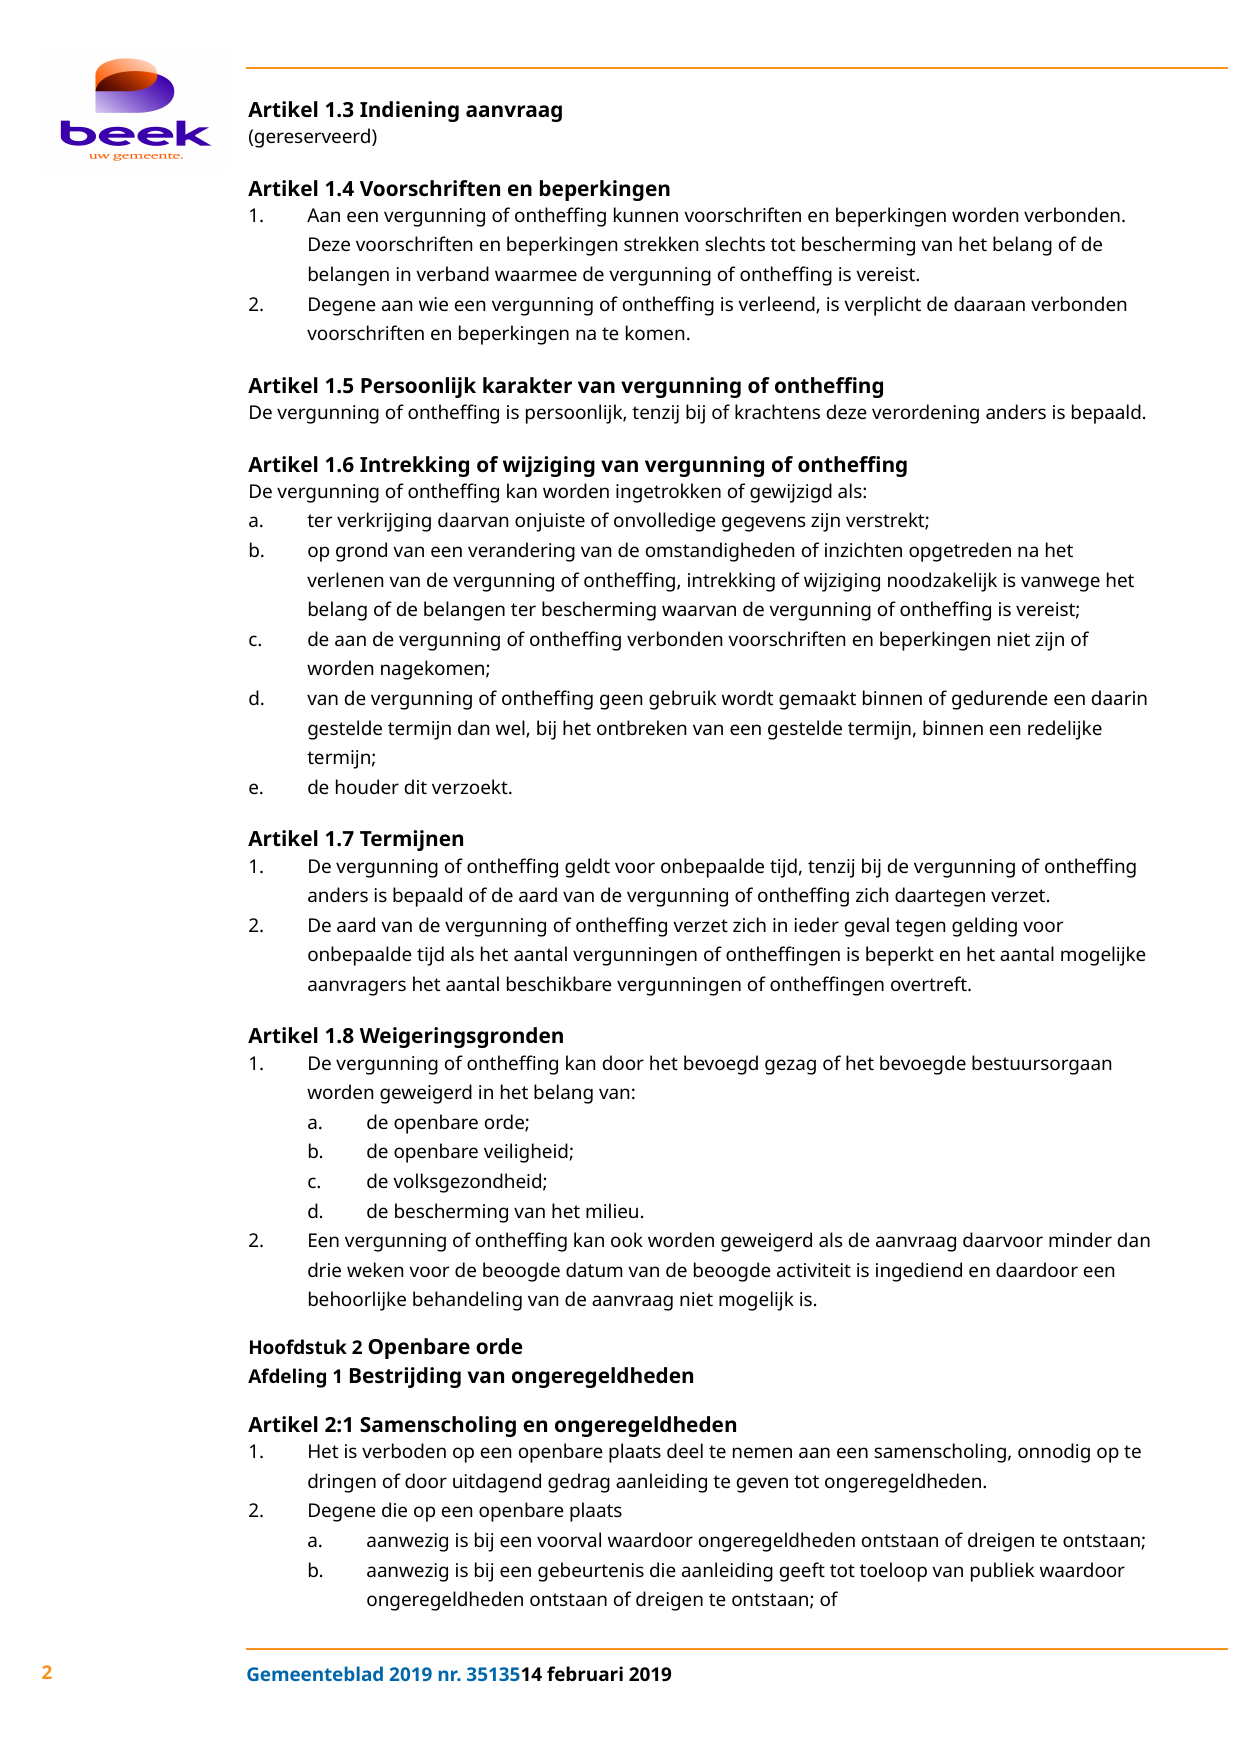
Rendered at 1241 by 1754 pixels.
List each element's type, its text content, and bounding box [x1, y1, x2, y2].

list de volksgezondheid; [307, 1168, 1152, 1194]
list De vergunning of ontheffing geldt voor onbepaalde tijd, tenzij bij de vergunning of ontheffing anders is bepaald of de aard van de vergunning of ontheffing zich daartegen verzet. [248, 853, 1152, 908]
text Artikel 2:1 Samenscholing en ongeregeldheden [248, 1410, 1152, 1438]
list ter verkrijging daarvan onjuiste of onvolledige gegevens zijn verstrekt; [248, 508, 1152, 533]
list De aard van de vergunning of ontheffing verzet zich in ieder geval tegen gelding voor onbepaalde tijd als het aantal vergunningen of ontheffingen is beperkt en het aantal mogelijke aanvragers het aantal beschikbare vergunningen of ontheffingen overtreft. [248, 912, 1152, 997]
list van de vergunning of ontheffing geen gebruik wordt gemaakt binnen of gedurende een daarin gestelde termijn dan wel, bij het ontbreken van een gestelde termijn, binnen een redelijke termijn; [248, 685, 1152, 770]
text De vergunning of ontheffing is persoonlijk, tenzij bij of krachtens deze verordening anders is bepaald. [248, 399, 1152, 425]
text Artikel 1.8 Weigeringsgronden [248, 1022, 1152, 1050]
list Aan een vergunning of ontheffing kunnen voorschriften en beperkingen worden verbonden. Deze voorschriften en beperkingen strekken slechts tot bescherming van het belang of de belangen in verband waarmee de vergunning of ontheffing is vereist. [248, 202, 1152, 287]
list Een vergunning of ontheffing kan ook worden geweigerd als de aanvraag daarvoor minder dan drie weken voor de beoogde datum van de beoogde activiteit is ingediend en daardoor een behoorlijke behandeling van de aanvraag niet mogelijk is. [248, 1227, 1152, 1312]
list Degene die op een openbare plaats [248, 1498, 1152, 1523]
list de openbare veiligheid; [307, 1139, 1152, 1164]
text (gereserveerd) [248, 123, 1152, 149]
text Artikel 1.5 Persoonlijk karakter van vergunning of ontheffing [248, 371, 1152, 399]
list op grond van een verandering van de omstandigheden of inzichten opgetreden na het verlenen van de vergunning of ontheffing, intrekking of wijziging noodzakelijk is vanwege het belang of de belangen ter bescherming waarvan de vergunning of ontheffing is vereist; [248, 537, 1152, 622]
text Artikel 1.3 Indiening aanvraag [248, 95, 1152, 123]
list Het is verboden op een openbare plaats deel te nemen aan een samenscholing, onnodig op te dringen of door uitdagend gedrag aanleiding te geven tot ongeregeldheden. [248, 1438, 1152, 1494]
text Afdeling 1 Bestrijding van ongeregeldheden [248, 1361, 1152, 1389]
list de openbare orde; [307, 1109, 1152, 1135]
text Hoofdstuk 2 Openbare orde [248, 1332, 1152, 1361]
text Artikel 1.7 Termijnen [248, 824, 1152, 853]
list De vergunning of ontheffing kan door het bevoegd gezag of het bevoegde bestuursorgaan worden geweigerd in het belang van: [248, 1050, 1152, 1105]
text De vergunning of ontheffing kan worden ingetrokken of gewijzigd als: [248, 478, 1152, 504]
list aanwezig is bij een voorval waardoor ongeregeldheden ontstaan of dreigen te ontstaan; [307, 1527, 1152, 1553]
list aanwezig is bij een gebeurtenis die aanleiding geeft tot toeloop van publiek waardoor ongeregeldheden ontstaan of dreigen te ontstaan; of [307, 1557, 1152, 1612]
text Artikel 1.6 Intrekking of wijziging van vergunning of ontheffing [248, 450, 1152, 478]
text Artikel 1.4 Voorschriften en beperkingen [248, 174, 1152, 202]
list Degene aan wie een vergunning of ontheffing is verleend, is verplicht de daaraan verbonden voorschriften en beperkingen na te komen. [248, 291, 1152, 346]
picture [41, 47, 231, 172]
list de aan de vergunning of ontheffing verbonden voorschriften en beperkingen niet zijn of worden nagekomen; [248, 626, 1152, 681]
list de bescherming van het milieu. [307, 1198, 1152, 1224]
list de houder dit verzoekt. [248, 774, 1152, 800]
